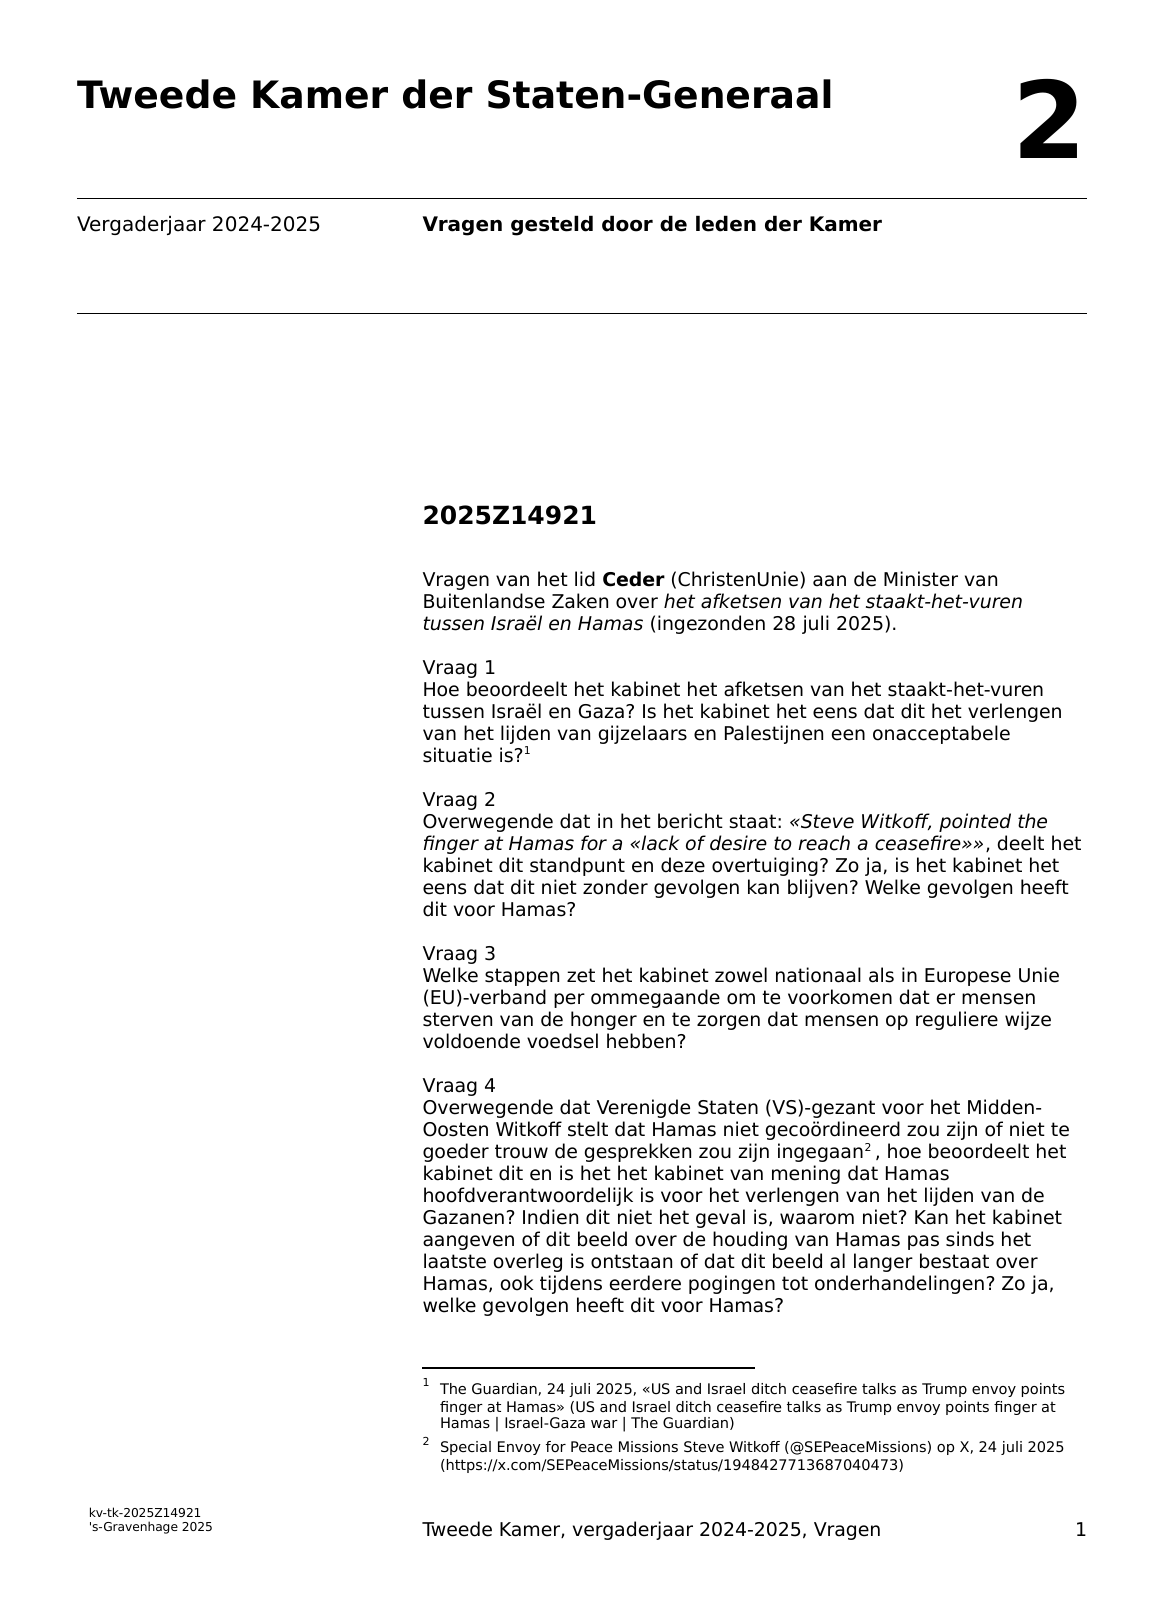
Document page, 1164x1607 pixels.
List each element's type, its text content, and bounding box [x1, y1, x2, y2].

text Vraag 1 [422, 657, 1087, 679]
text The Guardian, 24 juli 2025, «US and Israel ditch ceasefire talks as Trump envoy points finger at Hamas» (US and Israel ditch ceasefire talks as Trump envoy points finger at Hamas | Israel-Gaza war | The Guardian) [422, 1377, 1087, 1432]
text kv-tk-2025Z14921 [88, 1506, 323, 1520]
text Vragen van het lid Ceder (ChristenUnie) aan de Minister van Buitenlandse Zaken over het afketsen van het staakt-het-vuren tussen Israël en Hamas (ingezonden 28 juli 2025). [422, 569, 1087, 635]
text Overwegende dat in het bericht staat: «Steve Witkoff, pointed the finger at Hamas for a «lack of desire to reach a ceasefire»», deelt het kabinet dit standpunt en deze overtuiging? Zo ja, is het kabinet het eens dat dit niet zonder gevolgen kan blijven? Welke gevolgen heeft dit voor Hamas? [422, 811, 1087, 921]
text Vraag 4 [422, 1075, 1087, 1097]
table_cell Vragen gesteld door de leden der Kamer [422, 199, 1087, 313]
text Special Envoy for Peace Missions Steve Witkoff (@SEPeaceMissions) op X, 24 juli 2025 (https://x.com/SEPeaceMissions/status/1948427713687040473) [422, 1435, 1087, 1474]
table_cell Vergaderjaar 2024-2025 [77, 199, 422, 313]
table_header 2 [886, 59, 1087, 198]
text 's-Gravenhage 2025 [88, 1520, 323, 1534]
text Hoe beoordeelt het kabinet het afketsen van het staakt-het-vuren tussen Israël en Gaza? Is het kabinet het eens dat dit het verlengen van het lijden van gijzelaars en Palestijnen een onacceptabele situatie is? [422, 679, 1087, 767]
text Vraag 2 [422, 789, 1087, 811]
text Vraag 3 [422, 943, 1087, 965]
text Overwegende dat Verenigde Staten (VS)-gezant voor het Midden-Oosten Witkoff stelt dat Hamas niet gecoördineerd zou zijn of niet te goeder trouw de gesprekken zou zijn ingegaan, hoe beoordeelt het kabinet dit en is het het kabinet van mening dat Hamas hoofdverantwoordelijk is voor het verlengen van het lijden van de Gazanen? Indien dit niet het geval is, waarom niet? Kan het kabinet aangeven of dit beeld over de houding van Hamas pas sinds het laatste overleg is ontstaan of dat dit beeld al langer bestaat over Hamas, ook tijdens eerdere pogingen tot onderhandelingen? Zo ja, welke gevolgen heeft dit voor Hamas? [422, 1097, 1087, 1317]
table_header Tweede Kamer der Staten-Generaal [77, 59, 886, 198]
text Welke stappen zet het kabinet zowel nationaal als in Europese Unie (EU)-verband per ommegaande om te voorkomen dat er mensen sterven van de honger en te zorgen dat mensen op reguliere wijze voldoende voedsel hebben? [422, 965, 1087, 1053]
text 2025Z14921 [422, 501, 1087, 531]
